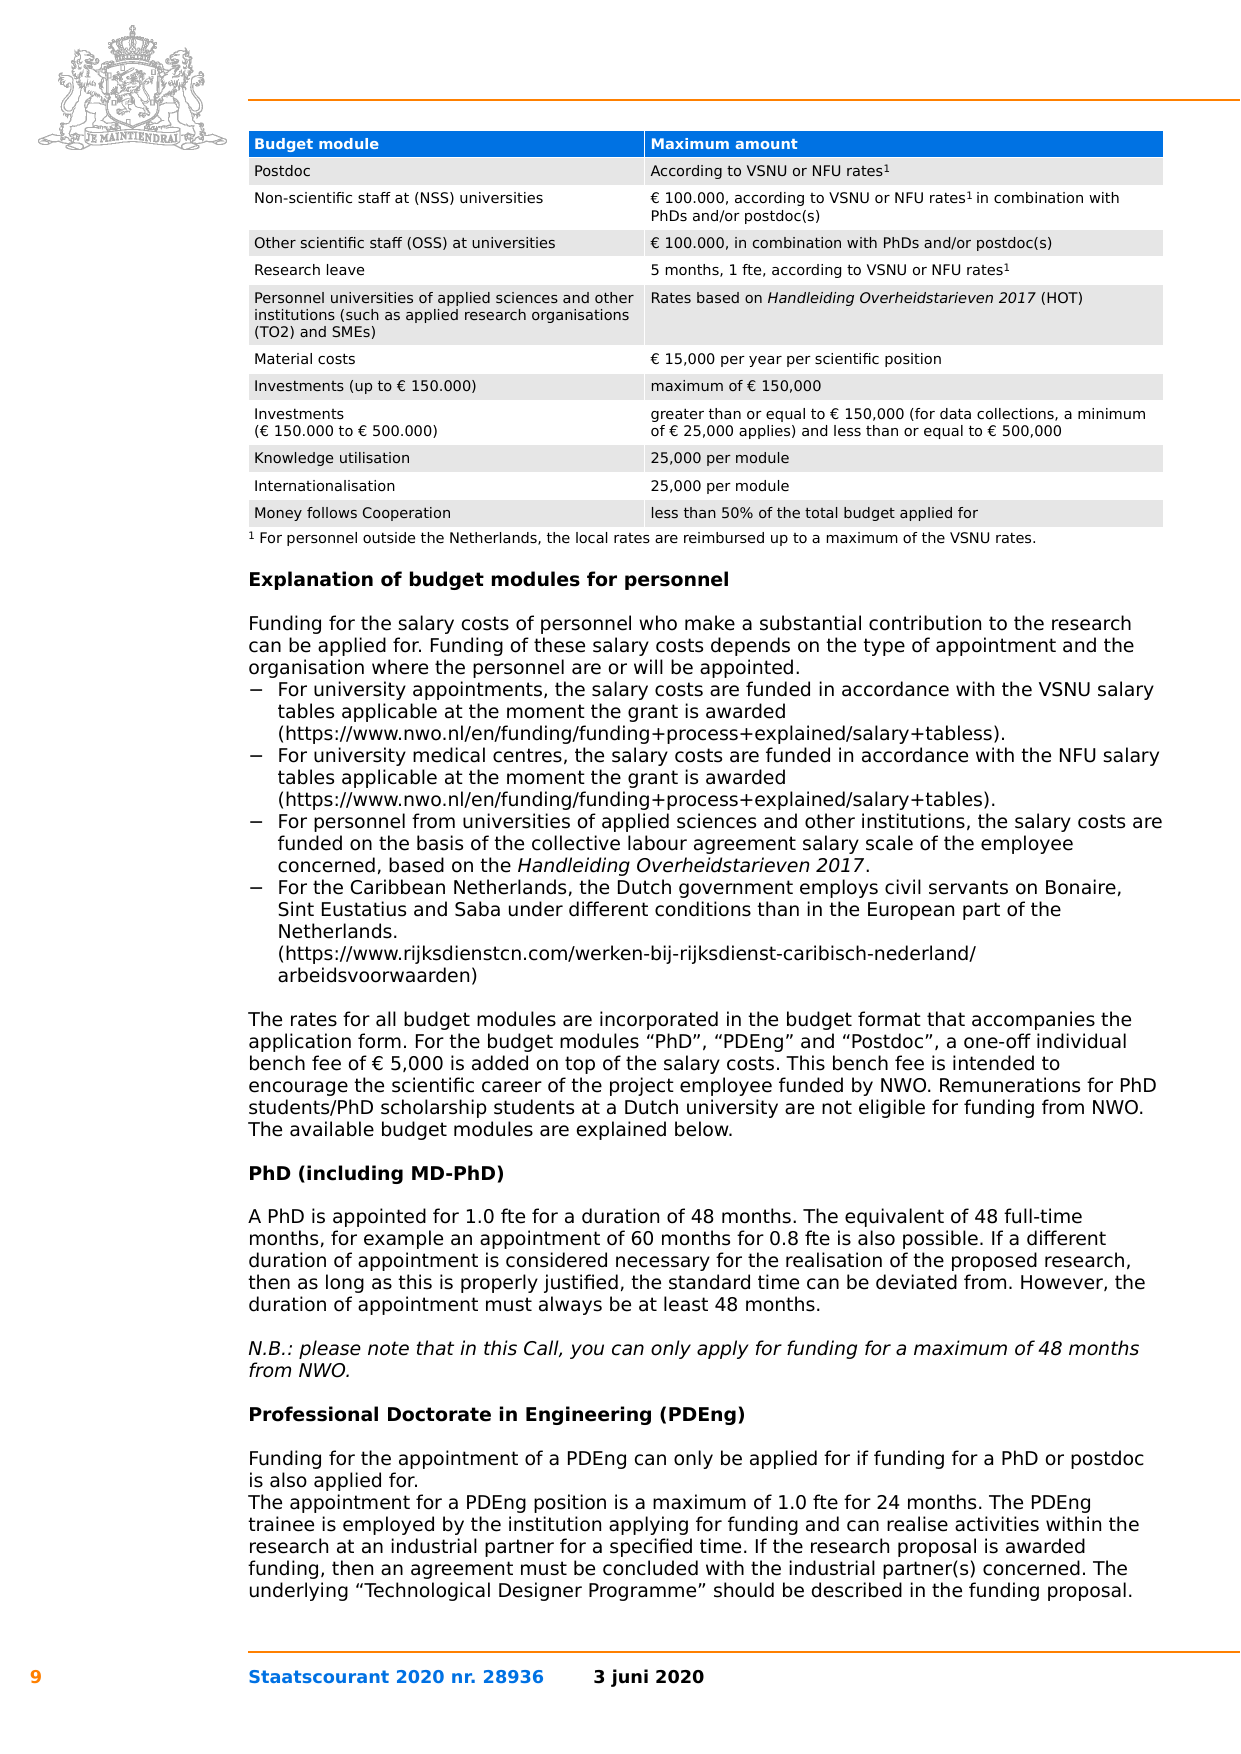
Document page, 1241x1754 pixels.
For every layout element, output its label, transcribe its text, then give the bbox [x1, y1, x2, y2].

table_cell Internationalisation [249, 473, 644, 499]
table_cell According to VSNU or NFU rates1 [645, 158, 1163, 185]
table_cell 25,000 per module [645, 445, 1163, 472]
table_cell Money follows Cooperation [249, 500, 644, 527]
text − For university medical centres, the salary costs are funded in accordance with the NFU salary tables applicable at the moment the grant is awarded [248, 745, 1163, 789]
table_cell Material costs [249, 346, 644, 373]
text Funding for the appointment of a PDEng can only be applied for if funding for a PhD or postdoc is also applied for. [248, 1448, 1163, 1492]
text A PhD is appointed for 1.0 fte for a duration of 48 months. The equivalent of 48 full-time months, for example an appointment of 60 months for 0.8 fte is also possible. If a different duration of appointment is considered necessary for the realisation of the proposed research, then as long as this is properly justified, the standard time can be deviated from. However, the duration of appointment must always be at least 48 months. [248, 1206, 1163, 1316]
table_cell less than 50% of the total budget applied for [645, 500, 1163, 527]
text (https://www.nwo.nl/en/funding/funding+process+explained/salary+tabless). [277, 723, 1163, 745]
text The rates for all budget modules are incorporated in the budget format that accompanies the application form. For the budget modules “PhD”, “PDEng” and “Postdoc”, a one-off individual bench fee of € 5,000 is added on top of the salary costs. This bench fee is intended to encourage the scientific career of the project employee funded by NWO. Remunerations for PhD students/PhD scholarship students at a Dutch university are not eligible for funding from NWO. [248, 1009, 1163, 1118]
subtitle Professional Doctorate in Engineering (PDEng) [248, 1404, 1163, 1426]
table_cell maximum of € 150,000 [645, 374, 1163, 400]
table_cell Knowledge utilisation [249, 445, 644, 472]
table_cell Rates based on Handleiding Overheidstarieven 2017 (HOT) [645, 285, 1163, 345]
table_cell Investments (€ 150.000 to € 500.000) [249, 401, 644, 444]
table_cell 1 For personnel outside the Netherlands, the local rates are reimbursed up to a maximum of the VSNU rates. [248, 528, 1163, 547]
table_cell Research leave [249, 258, 644, 284]
table_cell Personnel universities of applied sciences and other institutions (such as applied research organisations (TO2) and SMEs) [249, 285, 644, 345]
text The appointment for a PDEng position is a maximum of 1.0 fte for 24 months. The PDEng trainee is employed by the institution applying for funding and can realise activities within the research at an industrial partner for a specified time. If the research proposal is awarded funding, then an agreement must be concluded with the industrial partner(s) concerned. The underlying “Technological Designer Programme” should be described in the funding proposal. [248, 1492, 1163, 1602]
table_cell € 100.000, in combination with PhDs and/or postdoc(s) [645, 230, 1163, 256]
text N.B.: please note that in this Call, you can only apply for funding for a maximum of 48 months from NWO. [248, 1338, 1163, 1382]
text (https://www.nwo.nl/en/funding/funding+process+explained/salary+tables). [277, 789, 1163, 811]
table_cell Investments (up to € 150.000) [249, 374, 644, 400]
text (https://www.rijksdienstcn.com/werken-bij-rijksdienst-caribisch-nederland/arbeidsvoorwaarden) [277, 943, 1163, 987]
table_cell Non-scientific staff at (NSS) universities [249, 186, 644, 229]
table_cell 5 months, 1 fte, according to VSNU or NFU rates1 [645, 258, 1163, 284]
table_cell € 100.000, according to VSNU or NFU rates1in combination with PhDs and/or postdoc(s) [645, 186, 1163, 229]
table_cell Postdoc [249, 158, 644, 185]
subtitle PhD (including MD-PhD) [248, 1162, 1163, 1184]
text The available budget modules are explained below. [248, 1118, 1163, 1141]
text − For personnel from universities of applied sciences and other institutions, the salary costs are funded on the basis of the collective labour agreement salary scale of the employee concerned, based on the Handleiding Overheidstarieven 2017. [248, 811, 1163, 877]
table_header Budget module [249, 131, 644, 157]
text − For the Caribbean Netherlands, the Dutch government employs civil servants on Bonaire, Sint Eustatius and Saba under different conditions than in the European part of the Netherlands. [248, 877, 1163, 943]
text Funding for the salary costs of personnel who make a substantial contribution to the research can be applied for. Funding of these salary costs depends on the type of appointment and the organisation where the personnel are or will be appointed. [248, 613, 1163, 679]
table_cell 25,000 per module [645, 473, 1163, 499]
table_cell greater than or equal to € 150,000 (for data collections, a minimum of € 25,000 applies) and less than or equal to € 500,000 [645, 401, 1163, 444]
picture [38, 25, 227, 150]
table_header Maximum amount [645, 131, 1163, 157]
table_cell € 15,000 per year per scientific position [645, 346, 1163, 373]
table_cell Other scientific staff (OSS) at universities [249, 230, 644, 256]
subtitle Explanation of budget modules for personnel [248, 569, 1163, 591]
text − For university appointments, the salary costs are funded in accordance with the VSNU salary tables applicable at the moment the grant is awarded [248, 679, 1163, 723]
